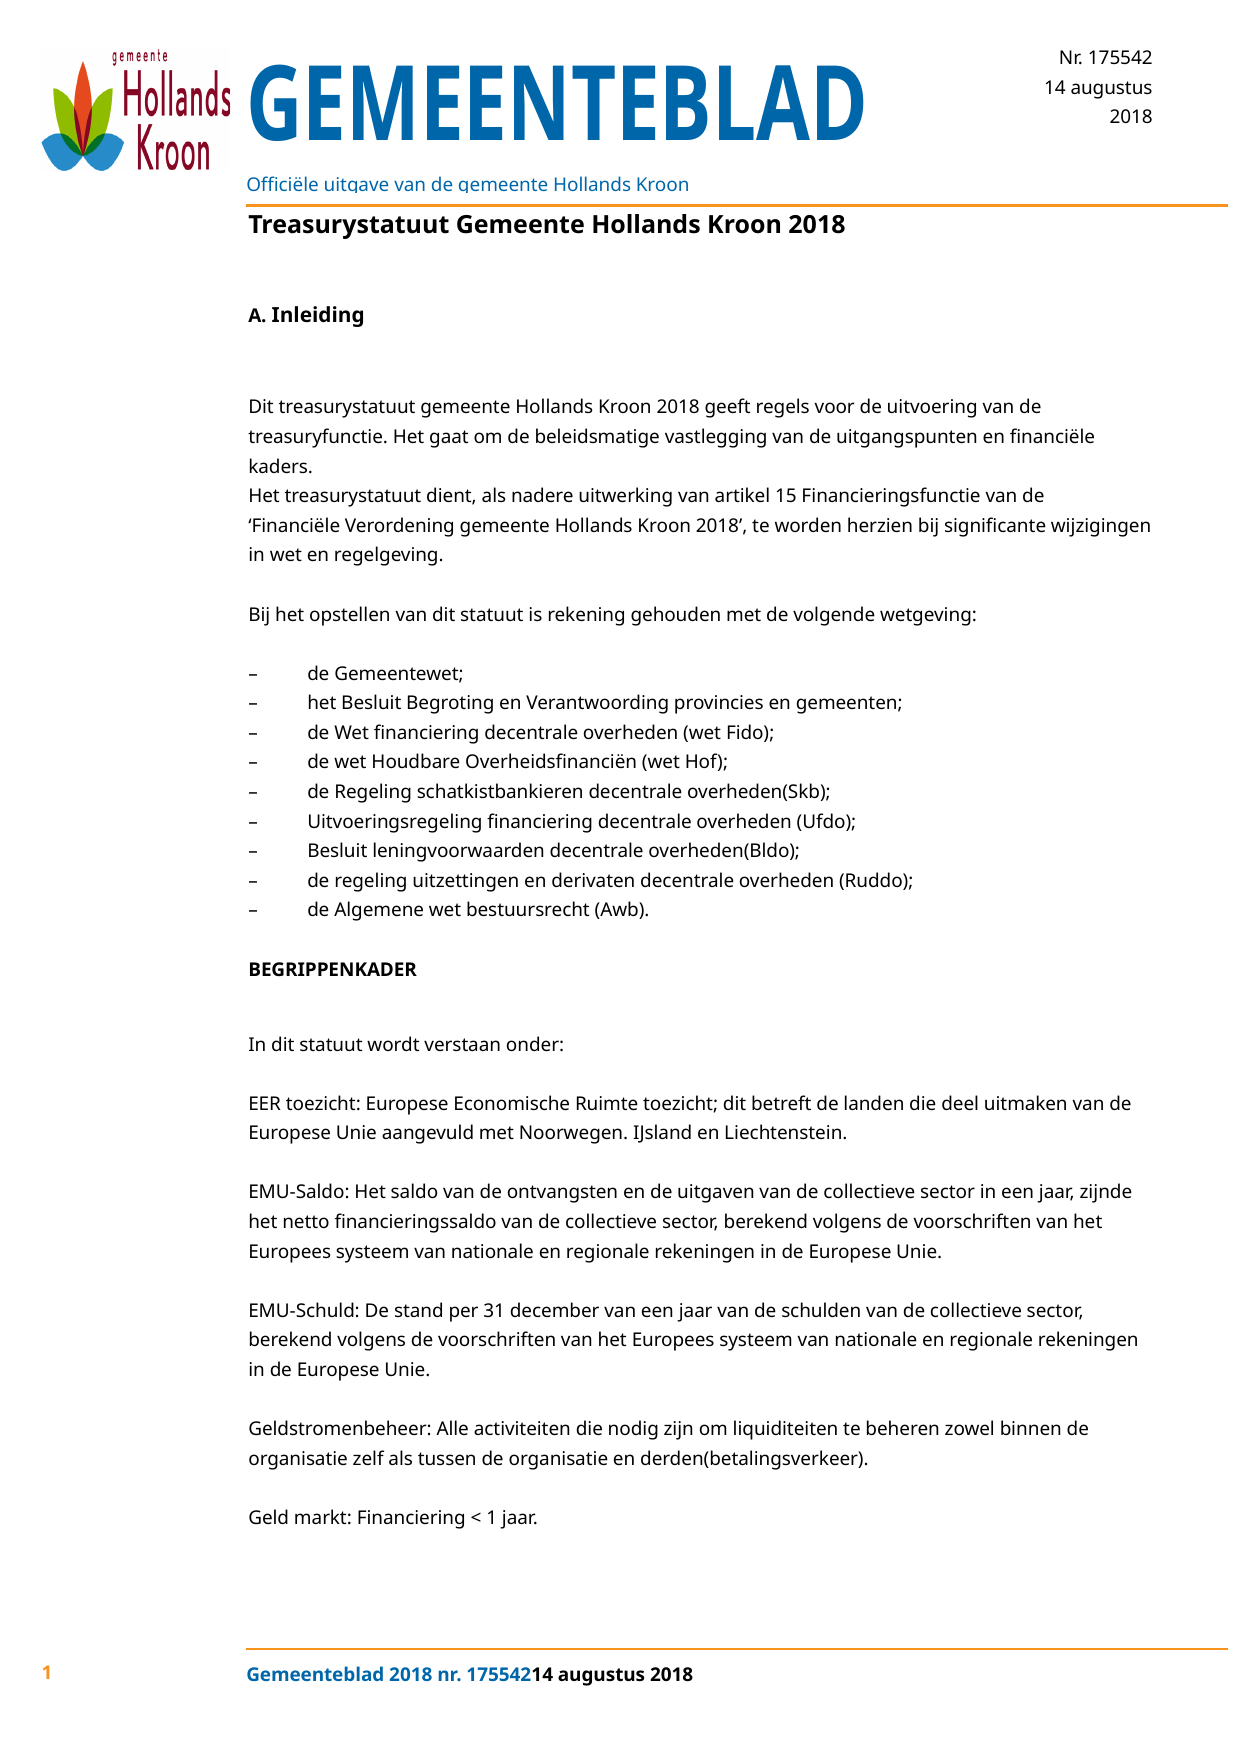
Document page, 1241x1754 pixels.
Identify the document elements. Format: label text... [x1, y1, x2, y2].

text In dit statuut wordt verstaan onder: [248, 1031, 1152, 1056]
list de Algemene wet bestuursrecht (Awb). [248, 897, 1152, 922]
text A. Inleiding [248, 300, 1152, 328]
list het Besluit Begroting en Verantwoording provincies en gemeenten; [248, 689, 1152, 715]
picture [41, 47, 231, 172]
text Het treasurystatuut dient, als nadere uitwerking van artikel 15 Financieringsfunctie van de [248, 482, 1152, 508]
text BEGRIPPENKADER [248, 956, 1152, 981]
list de Wet financiering decentrale overheden (wet Fido); [248, 719, 1152, 745]
list Uitvoeringsregeling financiering decentrale overheden (Ufdo); [248, 808, 1152, 833]
text Geldstromenbeheer: Alle activiteiten die nodig zijn om liquiditeiten te beheren zowel binnen de organisatie zelf als tussen de organisatie en derden(betalingsverkeer). [248, 1415, 1152, 1471]
text EMU-Saldo: Het saldo van de ontvangsten en de uitgaven van de collectieve sector in een jaar, zijnde het netto financieringssaldo van de collectieve sector, berekend volgens de voorschriften van het Europees systeem van nationale en regionale rekeningen in de Europese Unie. [248, 1179, 1152, 1263]
text Dit treasurystatuut gemeente Hollands Kroon 2018 geeft regels voor de uitvoering van de treasuryfunctie. Het gaat om de beleidsmatige vastlegging van de uitgangspunten en financiële kaders. [248, 394, 1152, 478]
list Besluit leningvoorwaarden decentrale overheden(Bldo); [248, 837, 1152, 863]
text EER toezicht: Europese Economische Ruimte toezicht; dit betreft de landen die deel uitmaken van de Europese Unie aangevuld met Noorwegen. IJsland en Liechtenstein. [248, 1090, 1152, 1145]
text ‘Financiële Verordening gemeente Hollands Kroon 2018’, te worden herzien bij significante wijzigingen in wet en regelgeving. [248, 512, 1152, 567]
list de regeling uitzettingen en derivaten decentrale overheden (Ruddo); [248, 867, 1152, 893]
list de wet Houdbare Overheidsfinanciën (wet Hof); [248, 749, 1152, 774]
list de Gemeentewet; [248, 660, 1152, 686]
list de Regeling schatkistbankieren decentrale overheden(Skb); [248, 778, 1152, 804]
text Geld markt: Financiering < 1 jaar. [248, 1504, 1152, 1530]
text Bij het opstellen van dit statuut is rekening gehouden met de volgende wetgeving: [248, 601, 1152, 626]
text EMU-Schuld: De stand per 31 december van een jaar van de schulden van de collectieve sector, berekend volgens de voorschriften van het Europees systeem van nationale en regionale rekeningen in de Europese Unie. [248, 1297, 1152, 1382]
text Treasurystatuut Gemeente Hollands Kroon 2018 [248, 207, 1152, 241]
